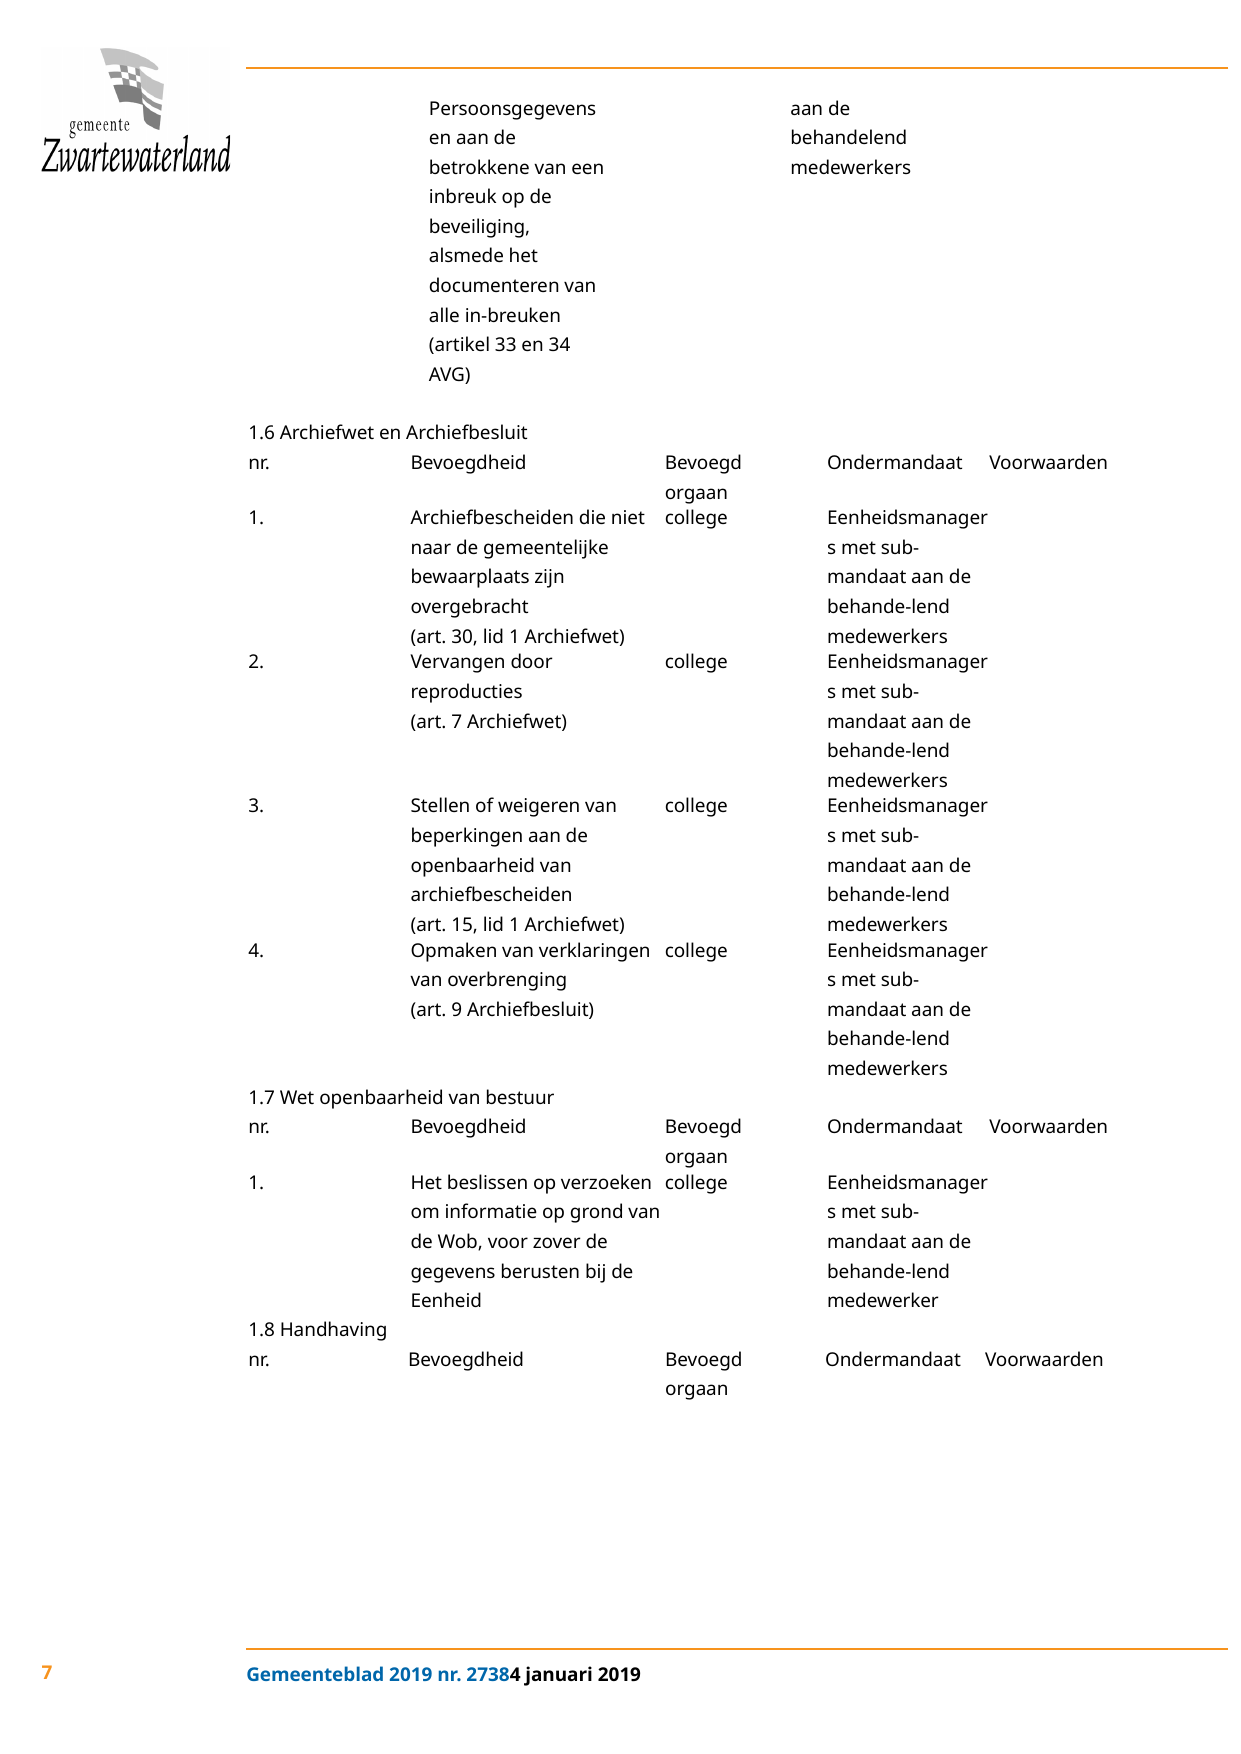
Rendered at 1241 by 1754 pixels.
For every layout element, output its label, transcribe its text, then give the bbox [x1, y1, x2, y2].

table_cell Eenheidsmanagers met sub-mandaat aan de behande-lend medewerkers [827, 649, 989, 793]
table_cell [989, 937, 1152, 1081]
table_header Voorwaarden [985, 1346, 1152, 1401]
table_cell Persoonsgegevens en aan de betrokkene van een inbreuk op de beveiliging, alsmede het documenteren van alle in-breuken (artikel 33 en 34 AVG) [429, 95, 609, 387]
table_cell 1. [248, 505, 410, 649]
table_cell 1. [248, 1169, 410, 1313]
text 1.6 Archiefwet en Archiefbesluit [248, 419, 1152, 445]
table_header Bevoegd orgaan [665, 1114, 827, 1169]
table_cell 4. [248, 937, 410, 1081]
table_header nr. [248, 1346, 408, 1401]
table_cell college [665, 937, 827, 1081]
table_header nr. [248, 449, 410, 504]
table_cell college [665, 649, 827, 793]
table_cell Archiefbescheiden die niet naar de gemeentelijke bewaarplaats zijn overgebracht (art. 30, lid 1 Archiefwet) [410, 505, 664, 649]
table_cell aan de behandelend medewerkers [790, 95, 971, 387]
table_header Ondermandaat [827, 449, 989, 504]
table_header Bevoegd orgaan [665, 449, 827, 504]
table_cell Opmaken van verklaringen van overbrenging (art. 9 Archiefbesluit) [410, 937, 664, 1081]
table_cell Eenheidsmanagers met sub-mandaat aan de behande-lend medewerkers [827, 793, 989, 937]
text 1.8 Handhaving [248, 1316, 1152, 1342]
table_cell [989, 505, 1152, 649]
table_cell college [665, 1169, 827, 1313]
table_header nr. [248, 1114, 410, 1169]
table_cell [971, 95, 1152, 387]
table_header Bevoegdheid [410, 1114, 664, 1169]
table_header Ondermandaat [827, 1114, 989, 1169]
table_cell Eenheidsmanagers met sub-mandaat aan de behande-lend medewerker [827, 1169, 989, 1313]
table_cell [609, 95, 790, 387]
table_header Voorwaarden [989, 449, 1152, 504]
table_header Bevoegdheid [410, 449, 664, 504]
table_cell college [665, 793, 827, 937]
table_cell Het beslissen op verzoeken om informatie op grond van de Wob, voor zover de gegevens berusten bij de Eenheid [410, 1169, 664, 1313]
table_header Bevoegdheid [408, 1346, 665, 1401]
table_cell Vervangen door reproducties (art. 7 Archiefwet) [410, 649, 664, 793]
table_header Voorwaarden [989, 1114, 1152, 1169]
table_cell Eenheidsmanagers met sub-mandaat aan de behande-lend medewerkers [827, 505, 989, 649]
table_cell college [665, 505, 827, 649]
table_cell 2. [248, 649, 410, 793]
table_cell [989, 1169, 1152, 1313]
table_cell [248, 95, 429, 387]
table_cell [989, 793, 1152, 937]
table_cell Stellen of weigeren van beperkingen aan de openbaarheid van archiefbescheiden (art. 15, lid 1 Archiefwet) [410, 793, 664, 937]
table_cell 3. [248, 793, 410, 937]
picture [41, 47, 231, 172]
text 1.7 Wet openbaarheid van bestuur [248, 1084, 1152, 1110]
table_header Bevoegd orgaan [665, 1346, 825, 1401]
table_cell Eenheidsmanagers met sub-mandaat aan de behande-lend medewerkers [827, 937, 989, 1081]
table_cell [989, 649, 1152, 793]
table_header Ondermandaat [825, 1346, 985, 1401]
